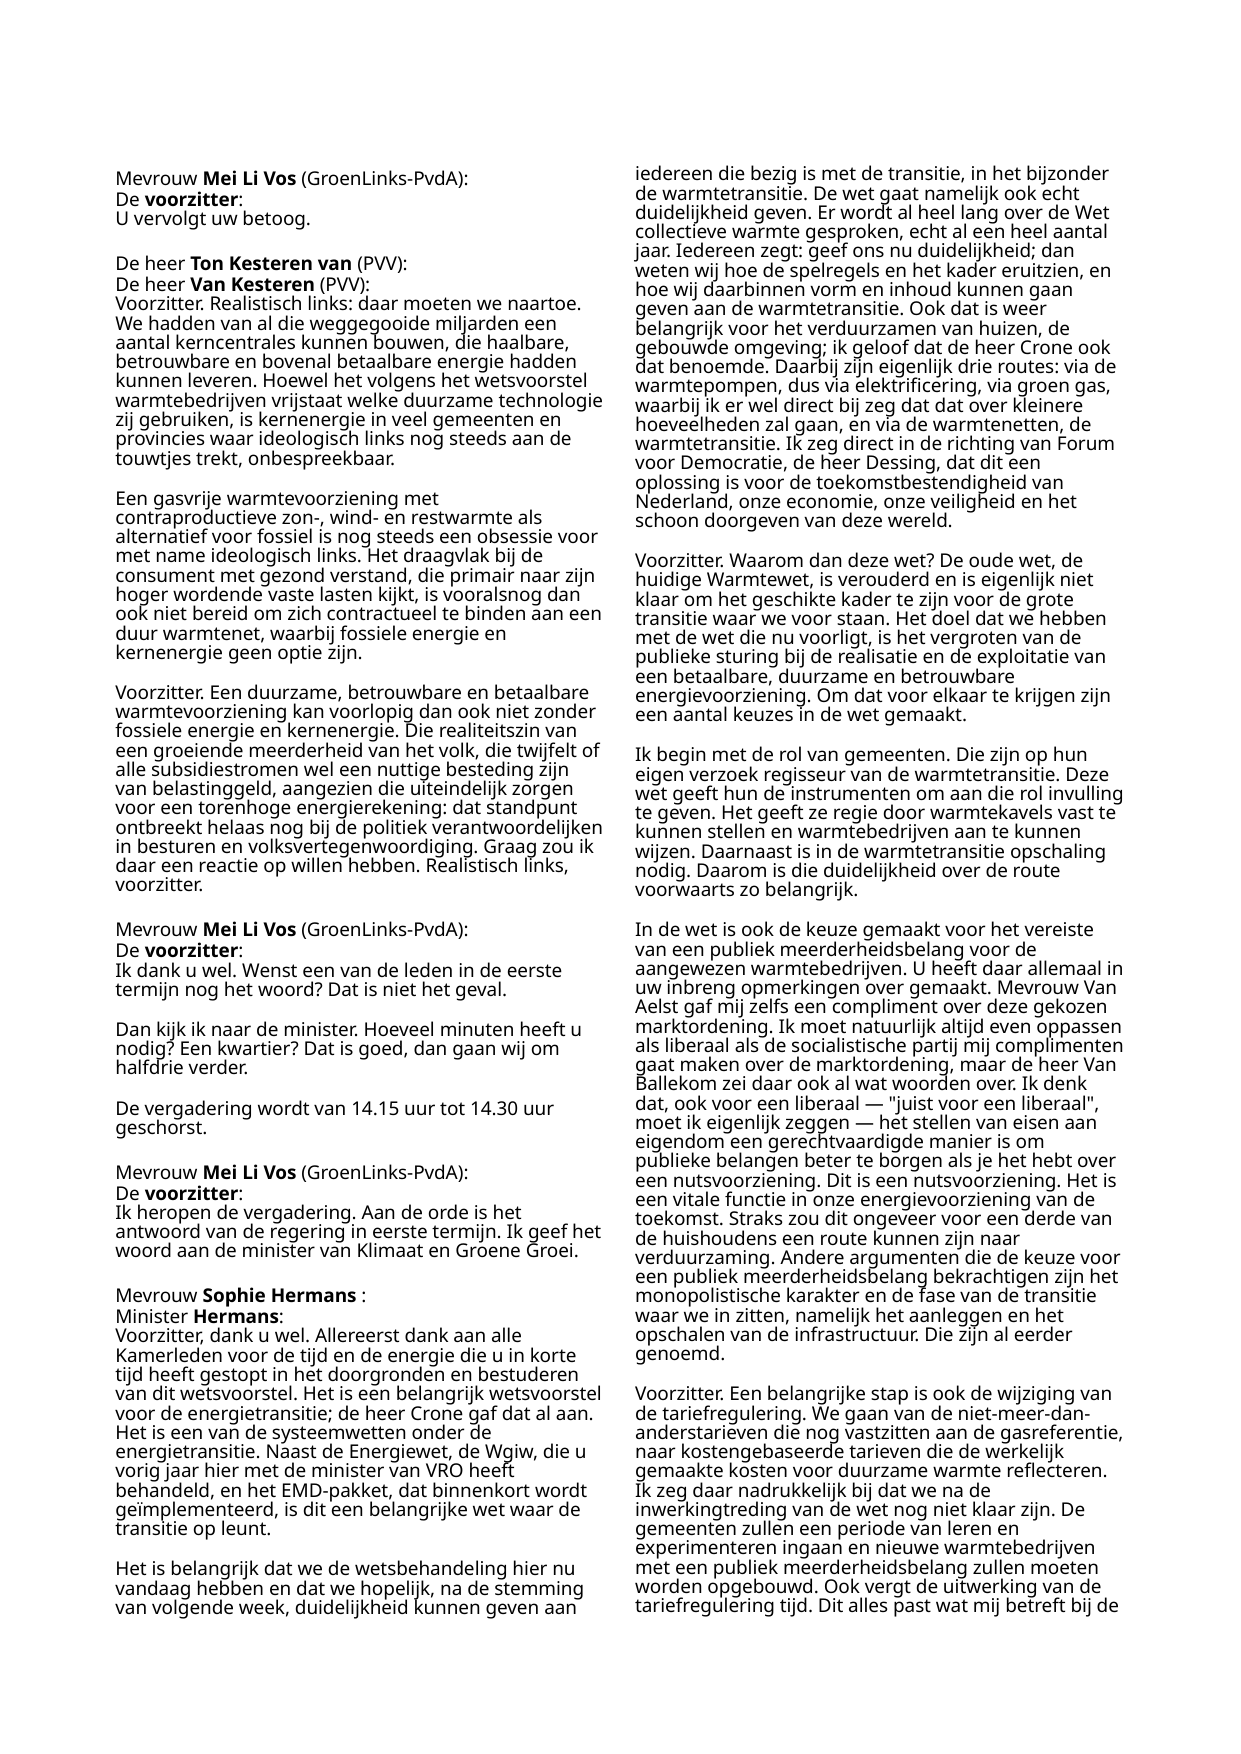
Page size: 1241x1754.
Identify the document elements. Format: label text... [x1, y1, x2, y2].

text Voorzitter. Waarom dan deze wet? De oude wet, de huidige Warmtewet, is verouderd en is eigenlijk niet klaar om het geschikte kader te zijn voor de grote transitie waar we voor staan. Het doel dat we hebben met de wet die nu voorligt, is het vergroten van de publieke sturing bij de realisatie en de exploitatie van een betaalbare, duurzame en betrouwbare energievoorziening. Om dat voor elkaar te krijgen zijn een aantal keuzes in de wet gemaakt. [635, 552, 1125, 726]
text Ik heropen de vergadering. Aan de orde is het antwoord van de regering in eerste termijn. Ik geef het woord aan de minister van Klimaat en Groene Groei. [115, 1204, 605, 1262]
text Voorzitter. Een belangrijke stap is ook de wijziging van de tariefregulering. We gaan van de niet-meer-dan-anderstarieven die nog vastzitten aan de gasreferentie, naar kostengebaseerde tarieven die de werkelijk gemaakte kosten voor duurzame warmte reflecteren. Ik zeg daar nadrukkelijk bij dat we na de inwerkingtreding van de wet nog niet klaar zijn. De gemeenten zullen een periode van leren en experimenteren ingaan en nieuwe warmtebedrijven met een publiek meerderheidsbelang zullen moeten worden opgebouwd. Ook vergt de uitwerking van de tariefregulering tijd. Dit alles past wat mij betreft bij de [635, 1385, 1125, 1616]
text De voorzitter: [115, 1184, 605, 1204]
text De heer Van Kesteren (PVV): [115, 276, 605, 295]
text Voorzitter. Een duurzame, betrouwbare en betaalbare warmtevoorziening kan voorlopig dan ook niet zonder fossiele energie en kernenergie. Die realiteitszin van een groeiende meerderheid van het volk, die twijfelt of alle subsidiestromen wel een nuttige besteding zijn van belastinggeld, aangezien die uiteindelijk zorgen voor een torenhoge energierekening: dat standpunt ontbreekt helaas nog bij de politiek verantwoordelijken in besturen en volksvertegenwoordiging. Graag zou ik daar een reactie op willen hebben. Realistisch links, voorzitter. [115, 684, 605, 896]
text Een gasvrije warmtevoorziening met contraproductieve zon-, wind- en restwarmte als alternatief voor fossiel is nog steeds een obsessie voor met name ideologisch links. Het draagvlak bij de consument met gezond verstand, die primair naar zijn hoger wordende vaste lasten kijkt, is vooralsnog dan ook niet bereid om zich contractueel te binden aan een duur warmtenet, waarbij fossiele energie en kernenergie geen optie zijn. [115, 489, 605, 663]
text Mevrouw Mei Li Vos (GroenLinks-PvdA): [115, 1159, 605, 1184]
text U vervolgt uw betoog. [115, 210, 605, 229]
text In de wet is ook de keuze gemaakt voor het vereiste van een publiek meerderheidsbelang voor de aangewezen warmtebedrijven. U heeft daar allemaal in uw inbreng opmerkingen over gemaakt. Mevrouw Van Aelst gaf mij zelfs een compliment over deze gekozen marktordening. Ik moet natuurlijk altijd even oppassen als liberaal als de socialistische partij mij complimenten gaat maken over de marktordening, maar de heer Van Ballekom zei daar ook al wat woorden over. Ik denk dat, ook voor een liberaal — "juist voor een liberaal", moet ik eigenlijk zeggen — het stellen van eisen aan eigendom een gerechtvaardigde manier is om publieke belangen beter te borgen als je het hebt over een nutsvoorziening. Dit is een nutsvoorziening. Het is een vitale functie in onze energievoorziening van de toekomst. Straks zou dit ongeveer voor een derde van de huishoudens een route kunnen zijn naar verduurzaming. Andere argumenten die de keuze voor een publiek meerderheidsbelang bekrachtigen zijn het monopolistische karakter en de fase van de transitie waar we in zitten, namelijk het aanleggen en het opschalen van de infrastructuur. Die zijn al eerder genoemd. [635, 921, 1125, 1364]
text De vergadering wordt van 14.15 uur tot 14.30 uur geschorst. [115, 1099, 605, 1138]
text De voorzitter: [115, 191, 605, 210]
text Het is belangrijk dat we de wetsbehandeling hier nu vandaag hebben en dat we hopelijk, na de stemming van volgende week, duidelijkheid kunnen geven aan [115, 1560, 605, 1618]
text Mevrouw Mei Li Vos (GroenLinks-PvdA): [115, 917, 605, 942]
text Ik begin met de rol van gemeenten. Die zijn op hun eigen verzoek regisseur van de warmtetransitie. Deze wet geeft hun de instrumenten om aan die rol invulling te geven. Het geeft ze regie door warmtekavels vast te kunnen stellen en warmtebedrijven aan te kunnen wijzen. Daarnaast is in de warmtetransitie opschaling nodig. Daarom is die duidelijkheid over de route voorwaarts zo belangrijk. [635, 746, 1125, 901]
text Ik dank u wel. Wenst een van de leden in de eerste termijn nog het woord? Dat is niet het geval. [115, 962, 605, 1000]
text Dan kijk ik naar de minister. Hoeveel minuten heeft u nodig? Een kwartier? Dat is goed, dan gaan wij om halfdrie verder. [115, 1021, 605, 1079]
text Mevrouw Mei Li Vos (GroenLinks-PvdA): [115, 165, 605, 191]
text Voorzitter. Realistisch links: daar moeten we naartoe. We hadden van al die weggegooide miljarden een aantal kerncentrales kunnen bouwen, die haalbare, betrouwbare en bovenal betaalbare energie hadden kunnen leveren. Hoewel het volgens het wetsvoorstel warmtebedrijven vrijstaat welke duurzame technologie zij gebruiken, is kernenergie in veel gemeenten en provincies waar ideologisch links nog steeds aan de touwtjes trekt, onbespreekbaar. [115, 295, 605, 469]
text iedereen die bezig is met de transitie, in het bijzonder de warmtetransitie. De wet gaat namelijk ook echt duidelijkheid geven. Er wordt al heel lang over de Wet collectieve warmte gesproken, echt al een heel aantal jaar. Iedereen zegt: geef ons nu duidelijkheid; dan weten wij hoe de spelregels en het kader eruitzien, en hoe wij daarbinnen vorm en inhoud kunnen gaan geven aan de warmtetransitie. Ook dat is weer belangrijk voor het verduurzamen van huizen, de gebouwde omgeving; ik geloof dat de heer Crone ook dat benoemde. Daarbij zijn eigenlijk drie routes: via de warmtepompen, dus via elektrificering, via groen gas, waarbij ik er wel direct bij zeg dat dat over kleinere hoeveelheden zal gaan, en via de warmtenetten, de warmtetransitie. Ik zeg direct in de richting van Forum voor Democratie, de heer Dessing, dat dit een oplossing is voor de toekomstbestendigheid van Nederland, onze economie, onze veiligheid en het schoon doorgeven van deze wereld. [635, 165, 1125, 531]
text Minister Hermans: [115, 1308, 605, 1327]
text Mevrouw Sophie Hermans : [115, 1282, 605, 1308]
text De voorzitter: [115, 942, 605, 962]
text Voorzitter, dank u wel. Allereerst dank aan alle Kamerleden voor de tijd en de energie die u in korte tijd heeft gestopt in het doorgronden en bestuderen van dit wetsvoorstel. Het is een belangrijk wetsvoorstel voor de energietransitie; de heer Crone gaf dat al aan. Het is een van de systeemwetten onder de energietransitie. Naast de Energiewet, de Wgiw, die u vorig jaar hier met de minister van VRO heeft behandeld, en het EMD-pakket, dat binnenkort wordt geïmplementeerd, is dit een belangrijke wet waar de transitie op leunt. [115, 1327, 605, 1539]
text De heer Ton Kesteren van (PVV): [115, 250, 605, 276]
